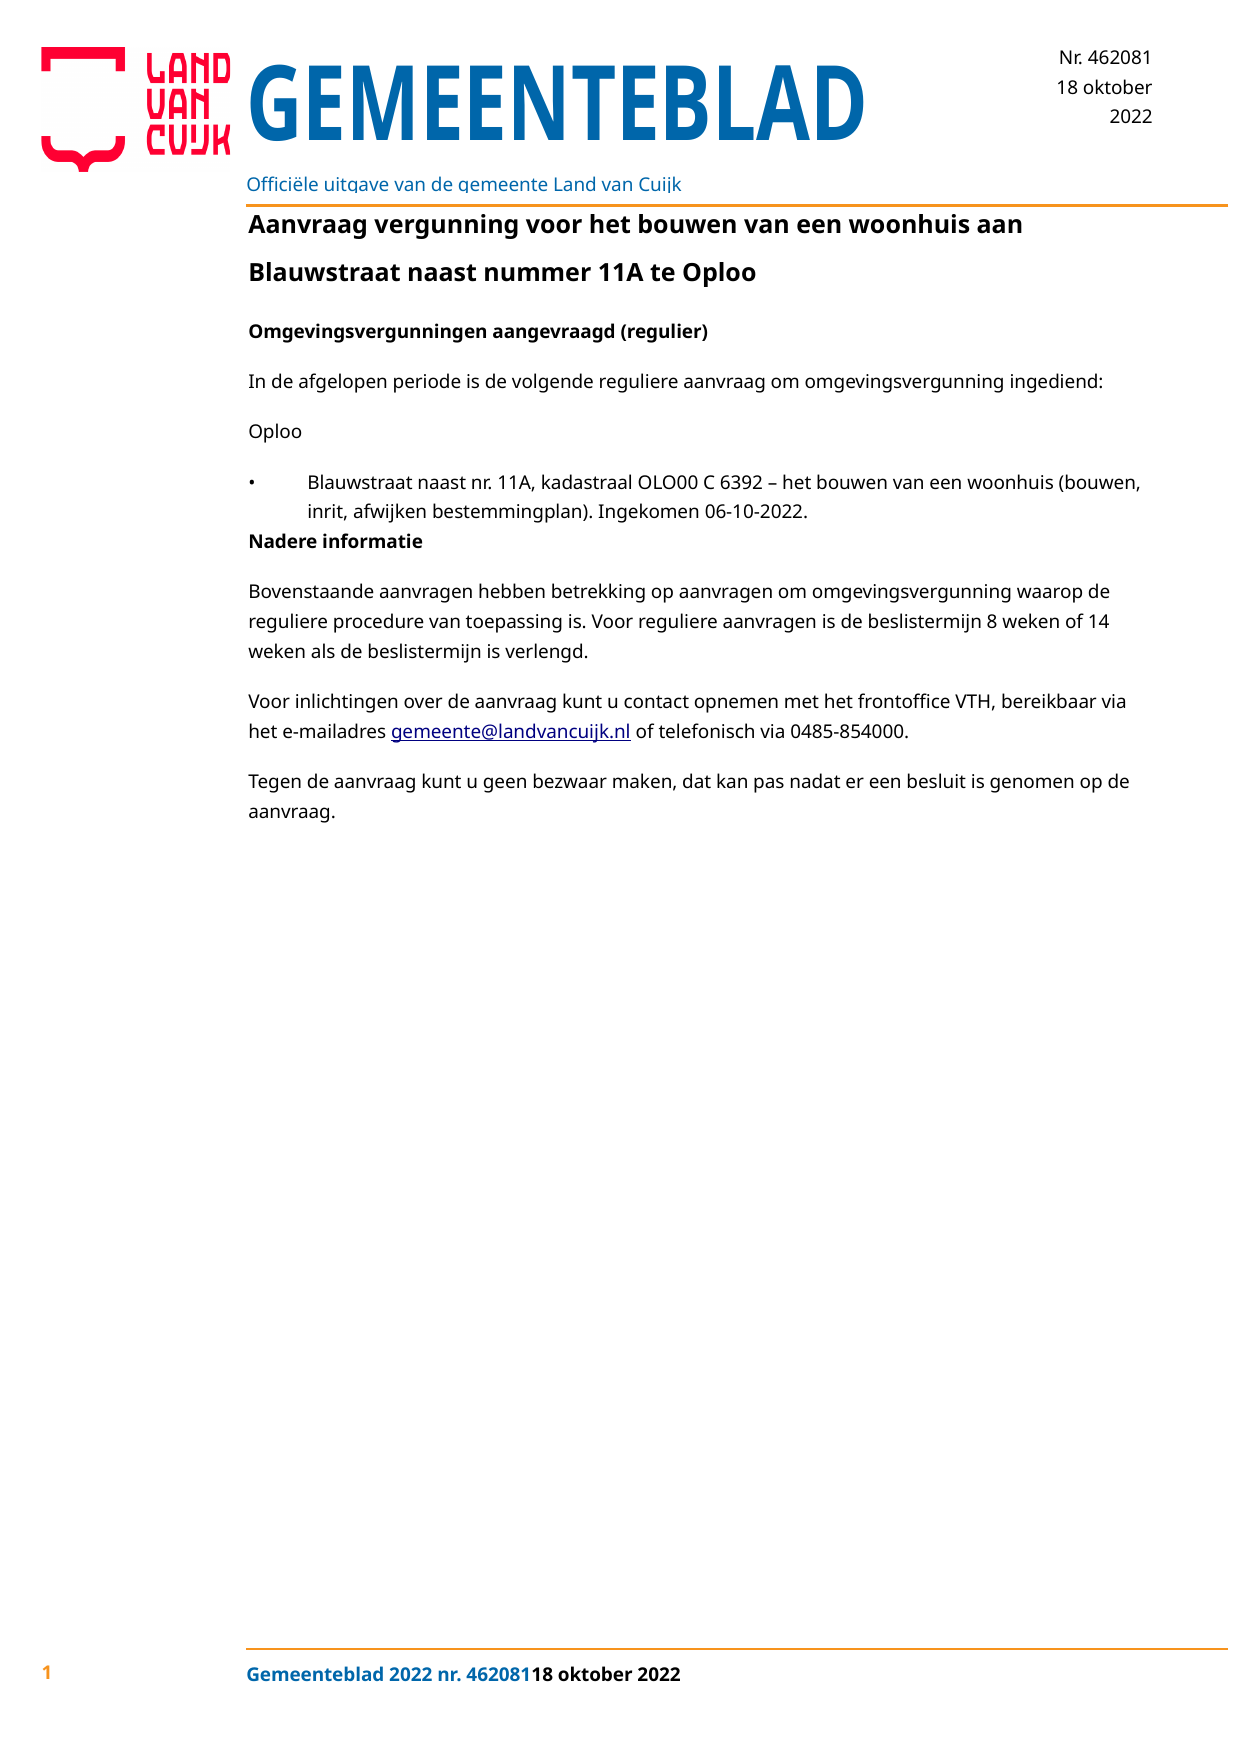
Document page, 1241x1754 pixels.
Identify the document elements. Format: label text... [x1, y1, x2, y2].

text Omgevingsvergunningen aangevraagd (regulier) [248, 318, 1152, 344]
list Blauwstraat naast nr. 11A, kadastraal OLO00 C 6392 – het bouwen van een woonhuis (bouwen, inrit, afwijken bestemmingplan). Ingekomen 06-10-2022. [248, 469, 1152, 524]
text Oploo [248, 419, 1152, 444]
text Voor inlichtingen over de aanvraag kunt u contact opnemen met het frontoffice VTH, bereikbaar via het e-mailadres gemeente@landvancuijk.nl of telefonisch via 0485-854000. [248, 688, 1152, 744]
text Bovenstaande aanvragen hebben betrekking op aanvragen om omgevingsvergunning waarop de reguliere procedure van toepassing is. Voor reguliere aanvragen is de beslistermijn 8 weken of 14 weken als de beslistermijn is verlengd. [248, 579, 1152, 664]
text Nadere informatie [248, 528, 1152, 554]
picture [41, 47, 231, 172]
text Aanvraag vergunning voor het bouwen van een woonhuis aan Blauwstraat naast nummer 11A te Oploo [248, 207, 1152, 288]
text In de afgelopen periode is de volgende reguliere aanvraag om omgevingsvergunning ingediend: [248, 368, 1152, 394]
text Tegen de aanvraag kunt u geen bezwaar maken, dat kan pas nadat er een besluit is genomen op de aanvraag. [248, 768, 1152, 824]
